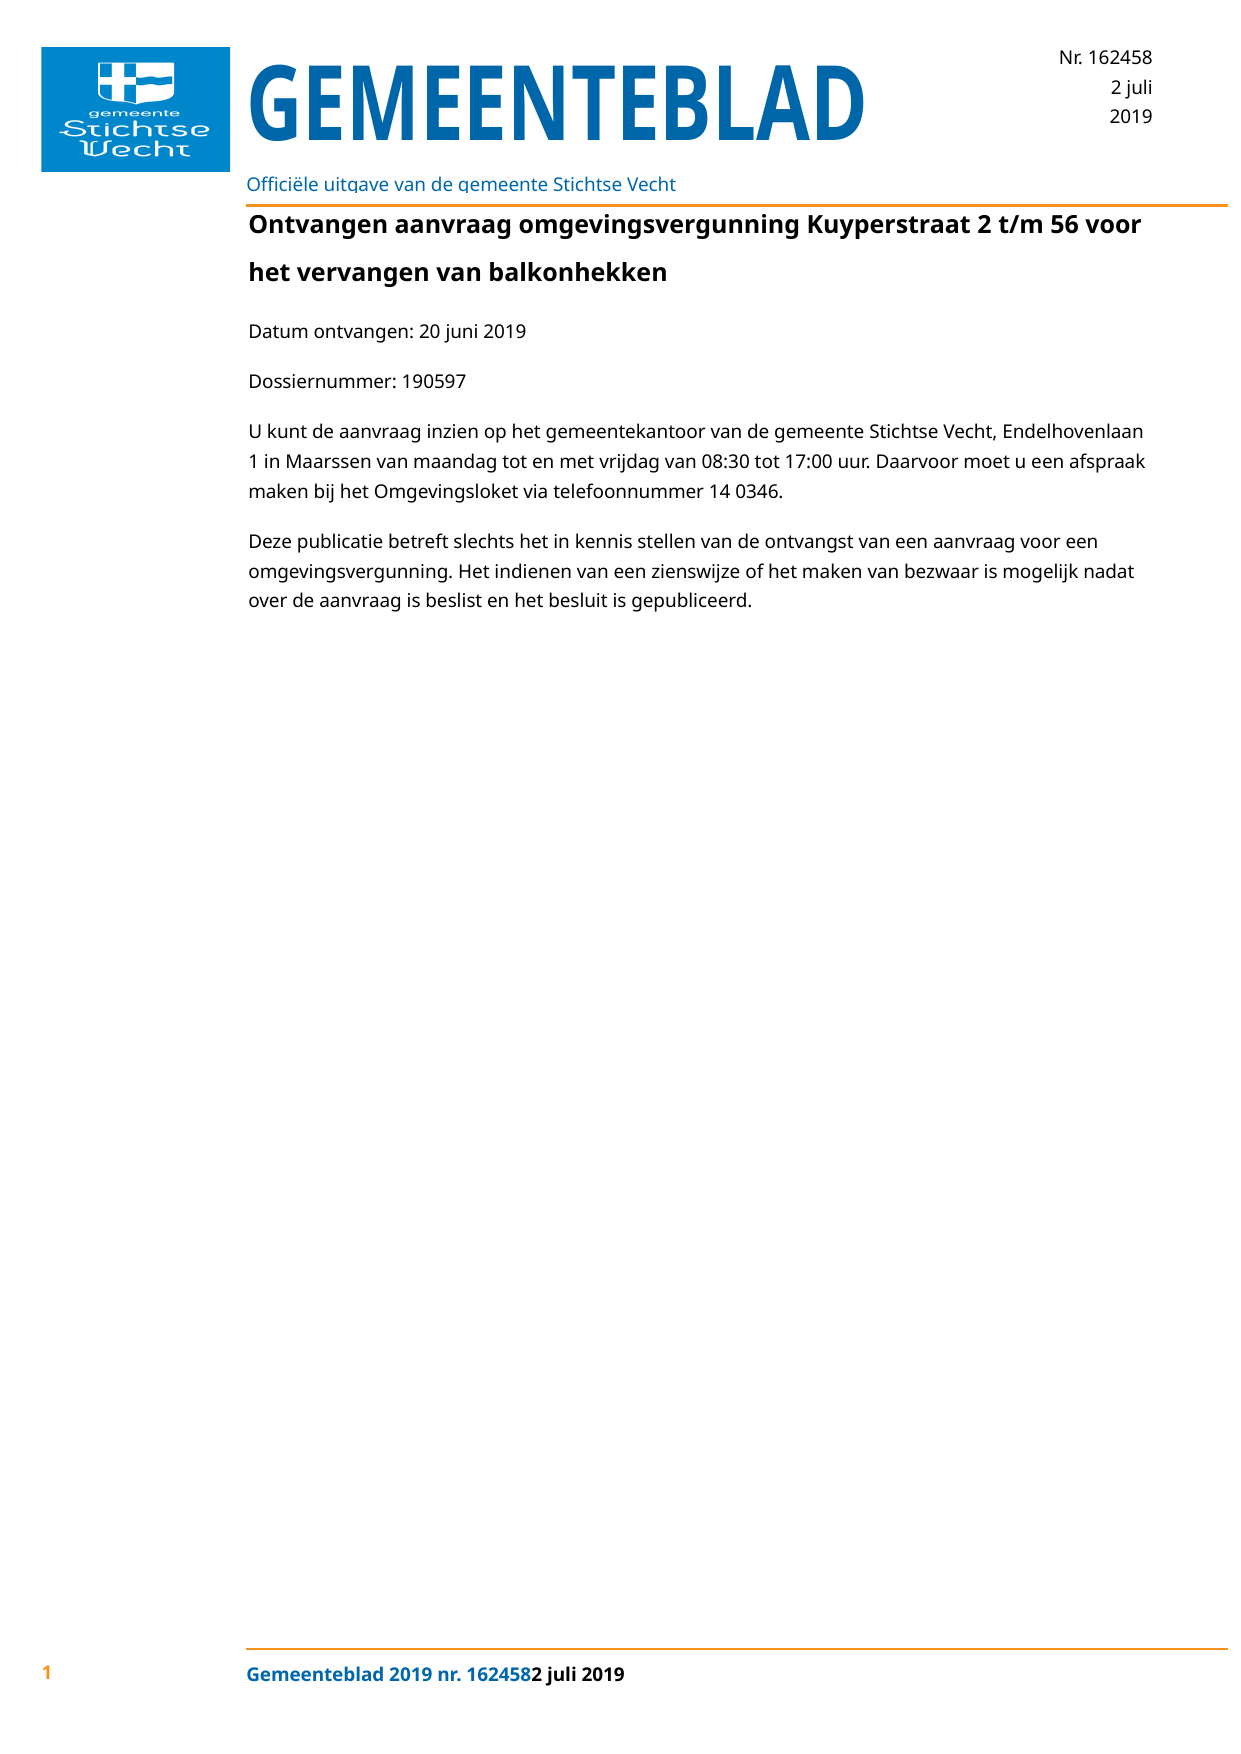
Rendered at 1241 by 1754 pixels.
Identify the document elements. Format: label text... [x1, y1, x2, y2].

text Datum ontvangen: 20 juni 2019 [248, 318, 1152, 344]
picture [99, 63, 135, 101]
picture [137, 63, 174, 103]
text Ontvangen aanvraag omgevingsvergunning Kuyperstraat 2 t/m 56 voor het vervangen van balkonhekken [248, 207, 1152, 288]
text U kunt de aanvraag inzien op het gemeentekantoor van de gemeente Stichtse Vecht, Endelhovenlaan 1 in Maarssen van maandag tot en met vrijdag van 08:30 tot 17:00 uur. Daarvoor moet u een afspraak maken bij het Omgevingsloket via telefoonnummer 14 0346. [248, 419, 1152, 504]
text Dossiernummer: 190597 [248, 368, 1152, 394]
text Deze publicatie betreft slechts het in kennis stellen van de ontvangst van een aanvraag voor een omgevingsvergunning. Het indienen van een zienswijze of het maken van bezwaar is mogelijk nadat over de aanvraag is beslist en het besluit is gepubliceerd. [248, 528, 1152, 613]
